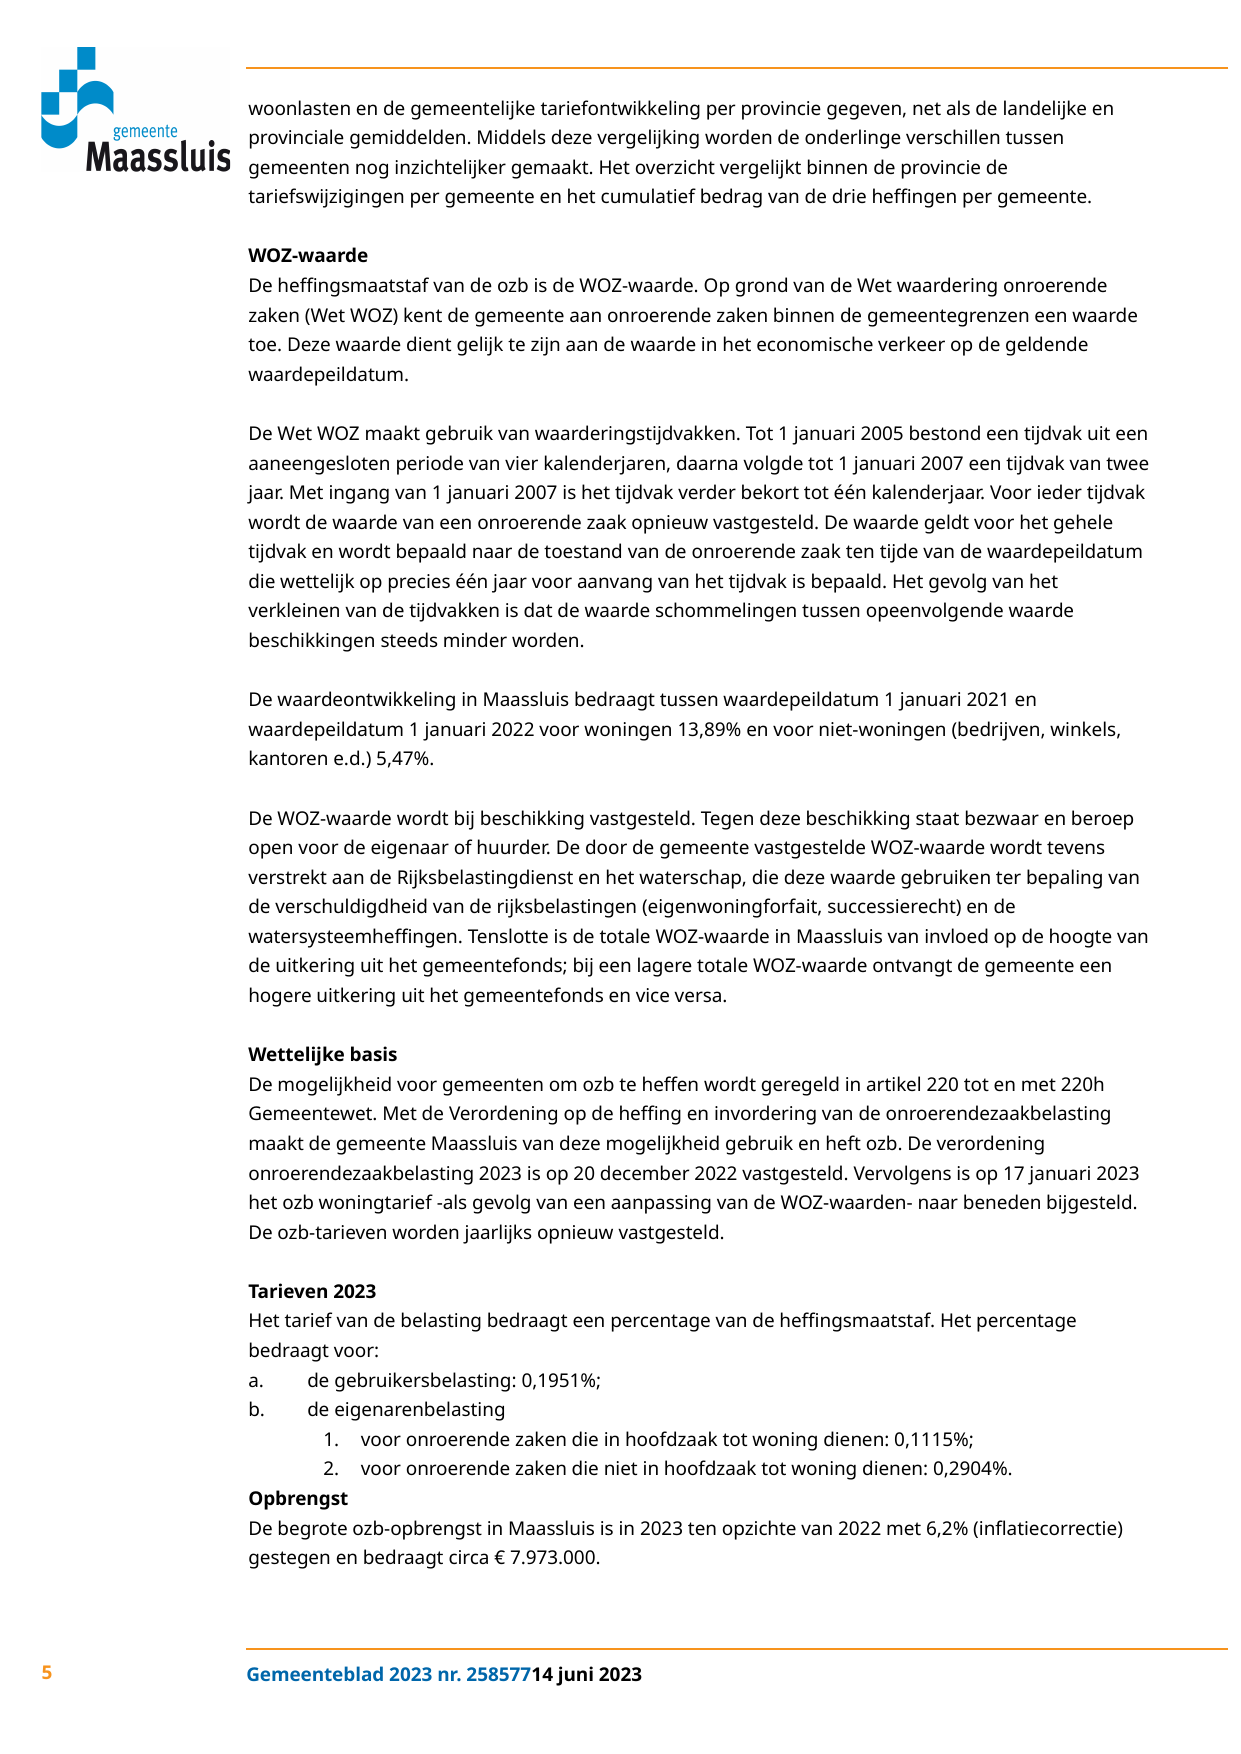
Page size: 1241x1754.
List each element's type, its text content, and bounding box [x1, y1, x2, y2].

text De Wet WOZ maakt gebruik van waarderingstijdvakken. Tot 1 januari 2005 bestond een tijdvak uit een aaneengesloten periode van vier kalenderjaren, daarna volgde tot 1 januari 2007 een tijdvak van twee jaar. Met ingang van 1 januari 2007 is het tijdvak verder bekort tot één kalenderjaar. Voor ieder tijdvak wordt de waarde van een onroerende zaak opnieuw vastgesteld. De waarde geldt voor het gehele tijdvak en wordt bepaald naar de toestand van de onroerende zaak ten tijde van de waardepeildatum die wettelijk op precies één jaar voor aanvang van het tijdvak is bepaald. Het gevolg van het verkleinen van de tijdvakken is dat de waarde schommelingen tussen opeenvolgende waarde beschikkingen steeds minder worden. [248, 420, 1152, 653]
text De waardeontwikkeling in Maassluis bedraagt tussen waardepeildatum 1 januari 2021 en waardepeildatum 1 januari 2022 voor woningen 13,89% en voor niet-woningen (bedrijven, winkels, kantoren e.d.) 5,47%. [248, 686, 1152, 771]
picture [41, 47, 231, 172]
text De heffingsmaatstaf van de ozb is de WOZ-waarde. Op grond van de Wet waardering onroerende zaken (Wet WOZ) kent de gemeente aan onroerende zaken binnen de gemeentegrenzen een waarde toe. Deze waarde dient gelijk te zijn aan de waarde in het economische verkeer op de geldende waardepeildatum. [248, 272, 1152, 387]
list de gebruikersbelasting: 0,1951%; [248, 1367, 1152, 1393]
text Wettelijke basis [248, 1041, 1152, 1067]
text woonlasten en de gemeentelijke tariefontwikkeling per provincie gegeven, net als de landelijke en provinciale gemiddelden. Middels deze vergelijking worden de onderlinge verschillen tussen gemeenten nog inzichtelijker gemaakt. Het overzicht vergelijkt binnen de provincie de tariefswijzigingen per gemeente en het cumulatief bedrag van de drie heffingen per gemeente. [248, 95, 1152, 209]
list voor onroerende zaken die in hoofdzaak tot woning dienen: 0,1115%; [323, 1426, 1152, 1452]
text De begrote ozb-opbrengst in Maassluis is in 2023 ten opzichte van 2022 met 6,2% (inflatiecorrectie) gestegen en bedraagt circa € 7.973.000. [248, 1515, 1152, 1570]
list de eigenarenbelasting [248, 1396, 1152, 1422]
text Opbrengst [248, 1485, 1152, 1511]
list voor onroerende zaken die niet in hoofdzaak tot woning dienen: 0,2904%. [323, 1456, 1152, 1481]
text De WOZ-waarde wordt bij beschikking vastgesteld. Tegen deze beschikking staat bezwaar en beroep open voor de eigenaar of huurder. De door de gemeente vastgestelde WOZ-waarde wordt tevens verstrekt aan de Rijksbelastingdienst en het waterschap, die deze waarde gebruiken ter bepaling van de verschuldigdheid van de rijksbelastingen (eigenwoningforfait, successierecht) en de watersysteemheffingen. Tenslotte is de totale WOZ-waarde in Maassluis van invloed op de hoogte van de uitkering uit het gemeentefonds; bij een lagere totale WOZ-waarde ontvangt de gemeente een hogere uitkering uit het gemeentefonds en vice versa. [248, 805, 1152, 1008]
picture [41, 47, 77, 92]
text De mogelijkheid voor gemeenten om ozb te heffen wordt geregeld in artikel 220 tot en met 220h Gemeentewet. Met de Verordening op de heffing en invordering van de onroerendezaakbelasting maakt de gemeente Maassluis van deze mogelijkheid gebruik en heft ozb. De verordening onroerendezaakbelasting 2023 is op 20 december 2022 vastgesteld. Vervolgens is op 17 januari 2023 het ozb woningtarief -als gevolg van een aanpassing van de WOZ-waarden- naar beneden bijgesteld. De ozb-tarieven worden jaarlijks opnieuw vastgesteld. [248, 1071, 1152, 1245]
text WOZ-waarde [248, 243, 1152, 268]
text Het tarief van de belasting bedraagt een percentage van de heffingsmaatstaf. Het percentage bedraagt voor: [248, 1308, 1152, 1363]
text Tarieven 2023 [248, 1278, 1152, 1304]
